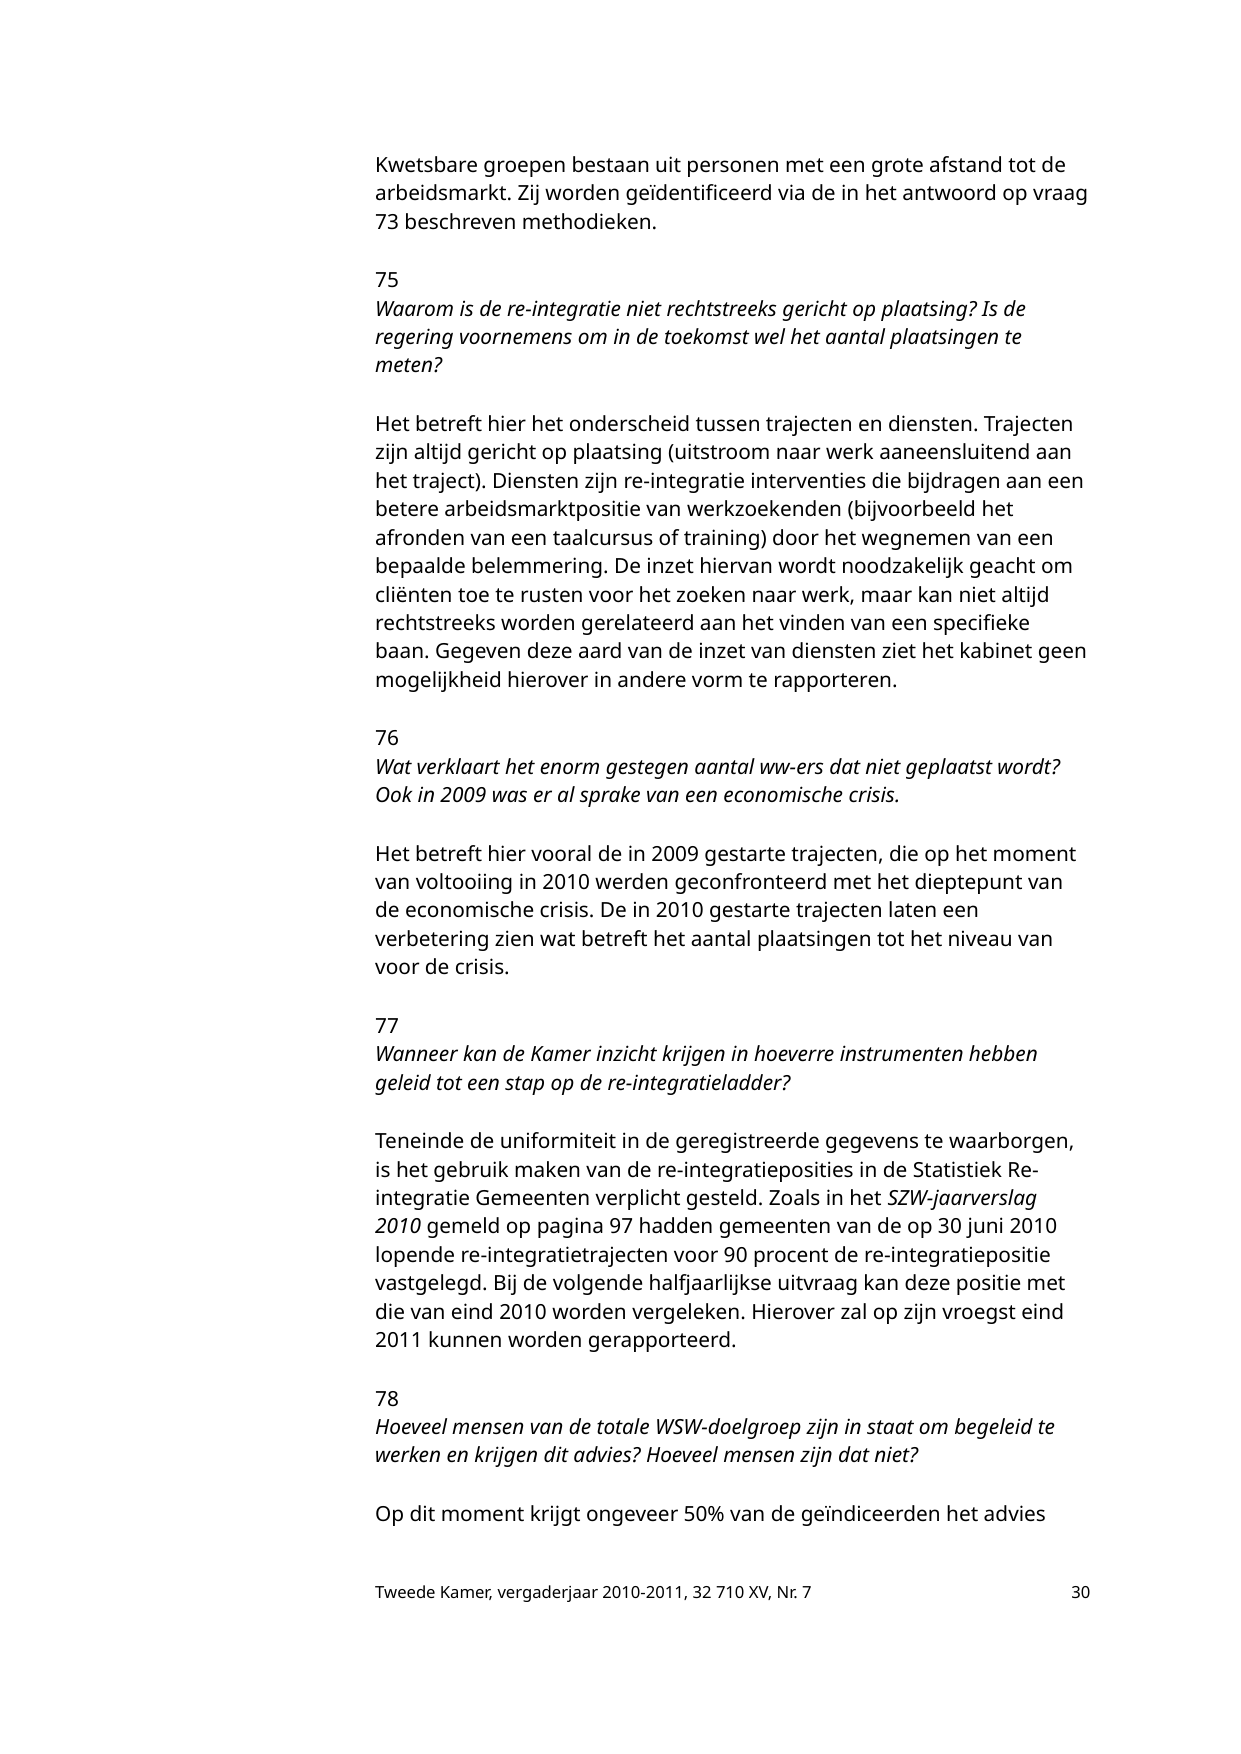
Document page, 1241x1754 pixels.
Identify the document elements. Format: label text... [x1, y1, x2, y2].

text Hoeveel mensen van de totale WSW-doelgroep zijn in staat om begeleid te werken en krijgen dit advies? Hoeveel mensen zijn dat niet? [375, 1412, 1090, 1469]
text Kwetsbare groepen bestaan uit personen met een grote afstand tot de arbeidsmarkt. Zij worden geïdentificeerd via de in het antwoord op vraag 73 beschreven methodieken. [375, 150, 1090, 235]
text Het betreft hier het onderscheid tussen trajecten en diensten. Trajecten zijn altijd gericht op plaatsing (uitstroom naar werk aaneensluitend aan het traject). Diensten zijn re-integratie interventies die bijdragen aan een betere arbeidsmarktpositie van werkzoekenden (bijvoorbeeld het afronden van een taalcursus of training) door het wegnemen van een bepaalde belemmering. De inzet hiervan wordt noodzakelijk geacht om cliënten toe te rusten voor het zoeken naar werk, maar kan niet altijd rechtstreeks worden gerelateerd aan het vinden van een specifieke baan. Gegeven deze aard van de inzet van diensten ziet het kabinet geen mogelijkheid hierover in andere vorm te rapporteren. [375, 409, 1090, 693]
text 78 [375, 1384, 1090, 1412]
text Wanneer kan de Kamer inzicht krijgen in hoeverre instrumenten hebben geleid tot een stap op de re-integratieladder? [375, 1039, 1090, 1096]
text Het betreft hier vooral de in 2009 gestarte trajecten, die op het moment van voltooiing in 2010 werden geconfronteerd met het dieptepunt van de economische crisis. De in 2010 gestarte trajecten laten een verbetering zien wat betreft het aantal plaatsingen tot het niveau van voor de crisis. [375, 839, 1090, 981]
text Waarom is de re-integratie niet rechtstreeks gericht op plaatsing? Is de regering voornemens om in de toekomst wel het aantal plaatsingen te meten? [375, 294, 1090, 379]
text Teneinde de uniformiteit in de geregistreerde gegevens te waarborgen, is het gebruik maken van de re-integratieposities in de Statistiek Re-integratie Gemeenten verplicht gesteld. Zoals in het SZW-jaarverslag 2010 gemeld op pagina 97 hadden gemeenten van de op 30 juni 2010 lopende re-integratietrajecten voor 90 procent de re-integratiepositie vastgelegd. Bij de volgende halfjaarlijkse uitvraag kan deze positie met die van eind 2010 worden vergeleken. Hierover zal op zijn vroegst eind 2011 kunnen worden gerapporteerd. [375, 1126, 1090, 1354]
text Wat verklaart het enorm gestegen aantal ww-ers dat niet geplaatst wordt? Ook in 2009 was er al sprake van een economische crisis. [375, 752, 1090, 809]
text 77 [375, 1011, 1090, 1039]
text 75 [375, 265, 1090, 294]
text Op dit moment krijgt ongeveer 50% van de geïndiceerden het advies [375, 1499, 1090, 1527]
text 76 [375, 723, 1090, 752]
